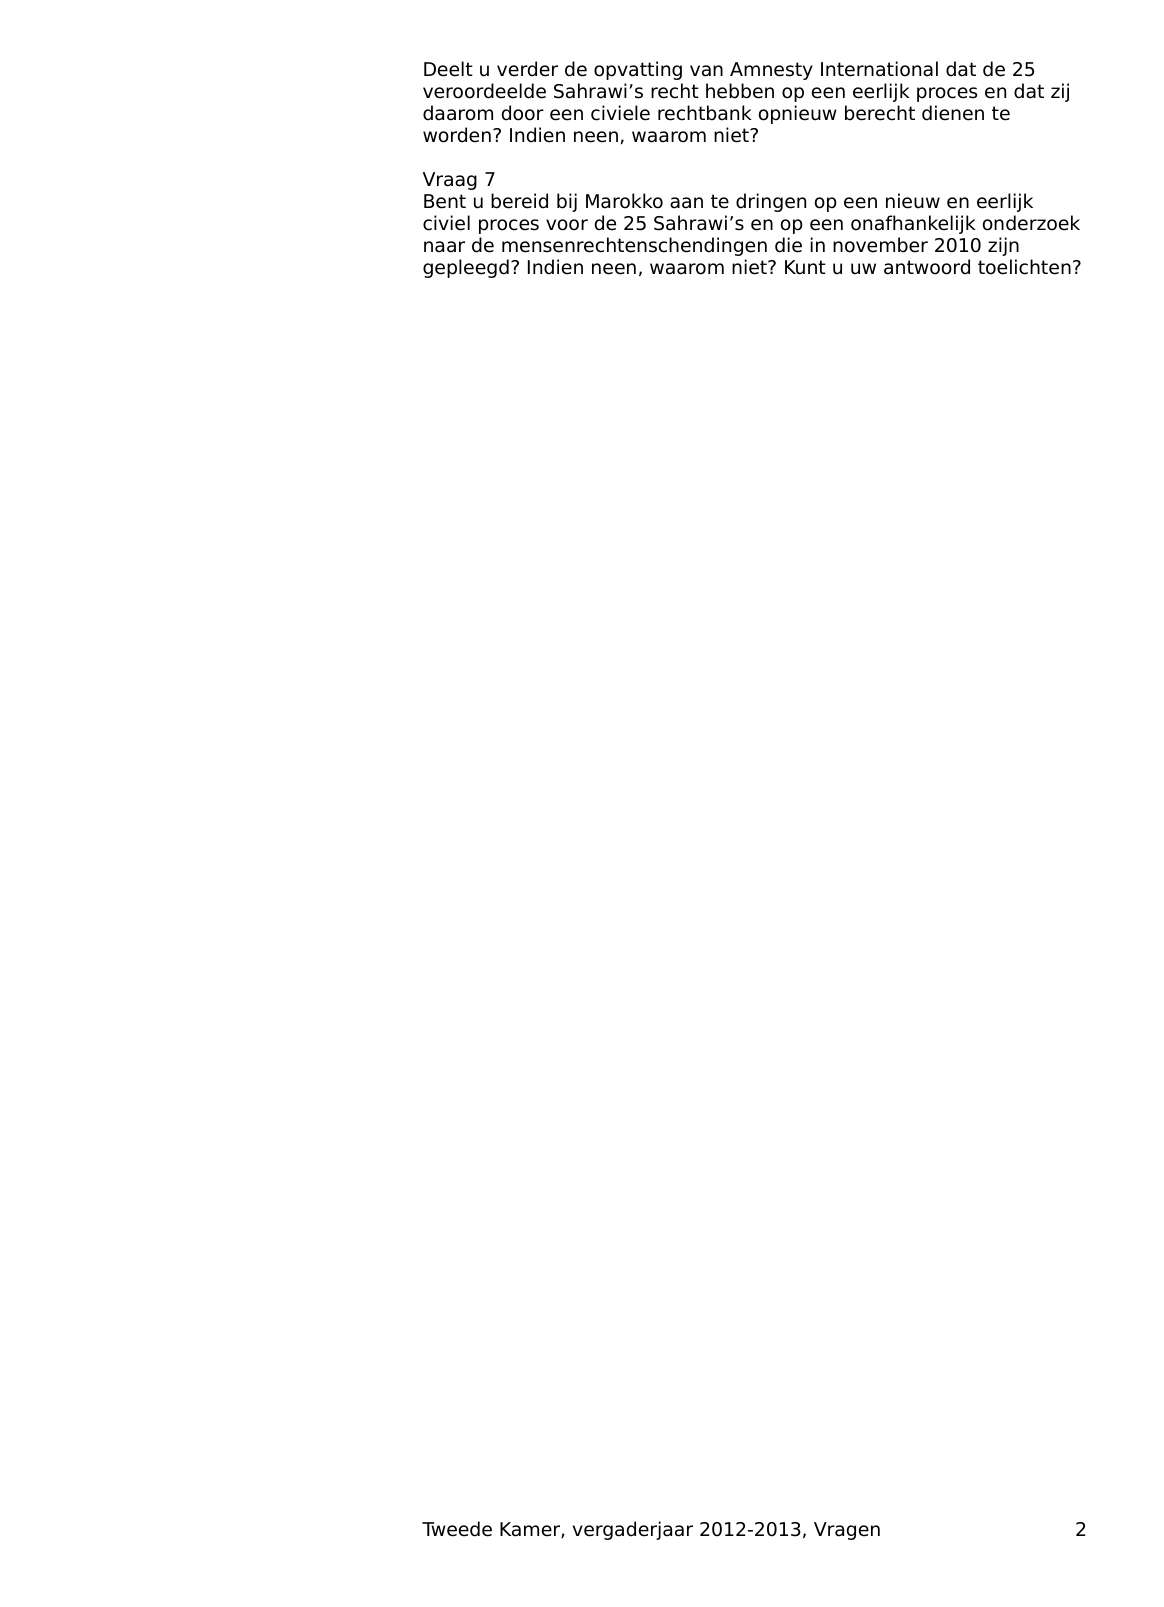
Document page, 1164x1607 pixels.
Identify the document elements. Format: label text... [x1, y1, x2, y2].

text Vraag 7 [422, 169, 1087, 191]
text Bent u bereid bij Marokko aan te dringen op een nieuw en eerlijk civiel proces voor de 25 Sahrawi’s en op een onafhankelijk onderzoek naar de mensenrechtenschendingen die in november 2010 zijn gepleegd? Indien neen, waarom niet? Kunt u uw antwoord toelichten? [422, 191, 1087, 279]
text Deelt u verder de opvatting van Amnesty International dat de 25 veroordeelde Sahrawi’s recht hebben op een eerlijk proces en dat zij daarom door een civiele rechtbank opnieuw berecht dienen te worden? Indien neen, waarom niet? [422, 59, 1087, 147]
